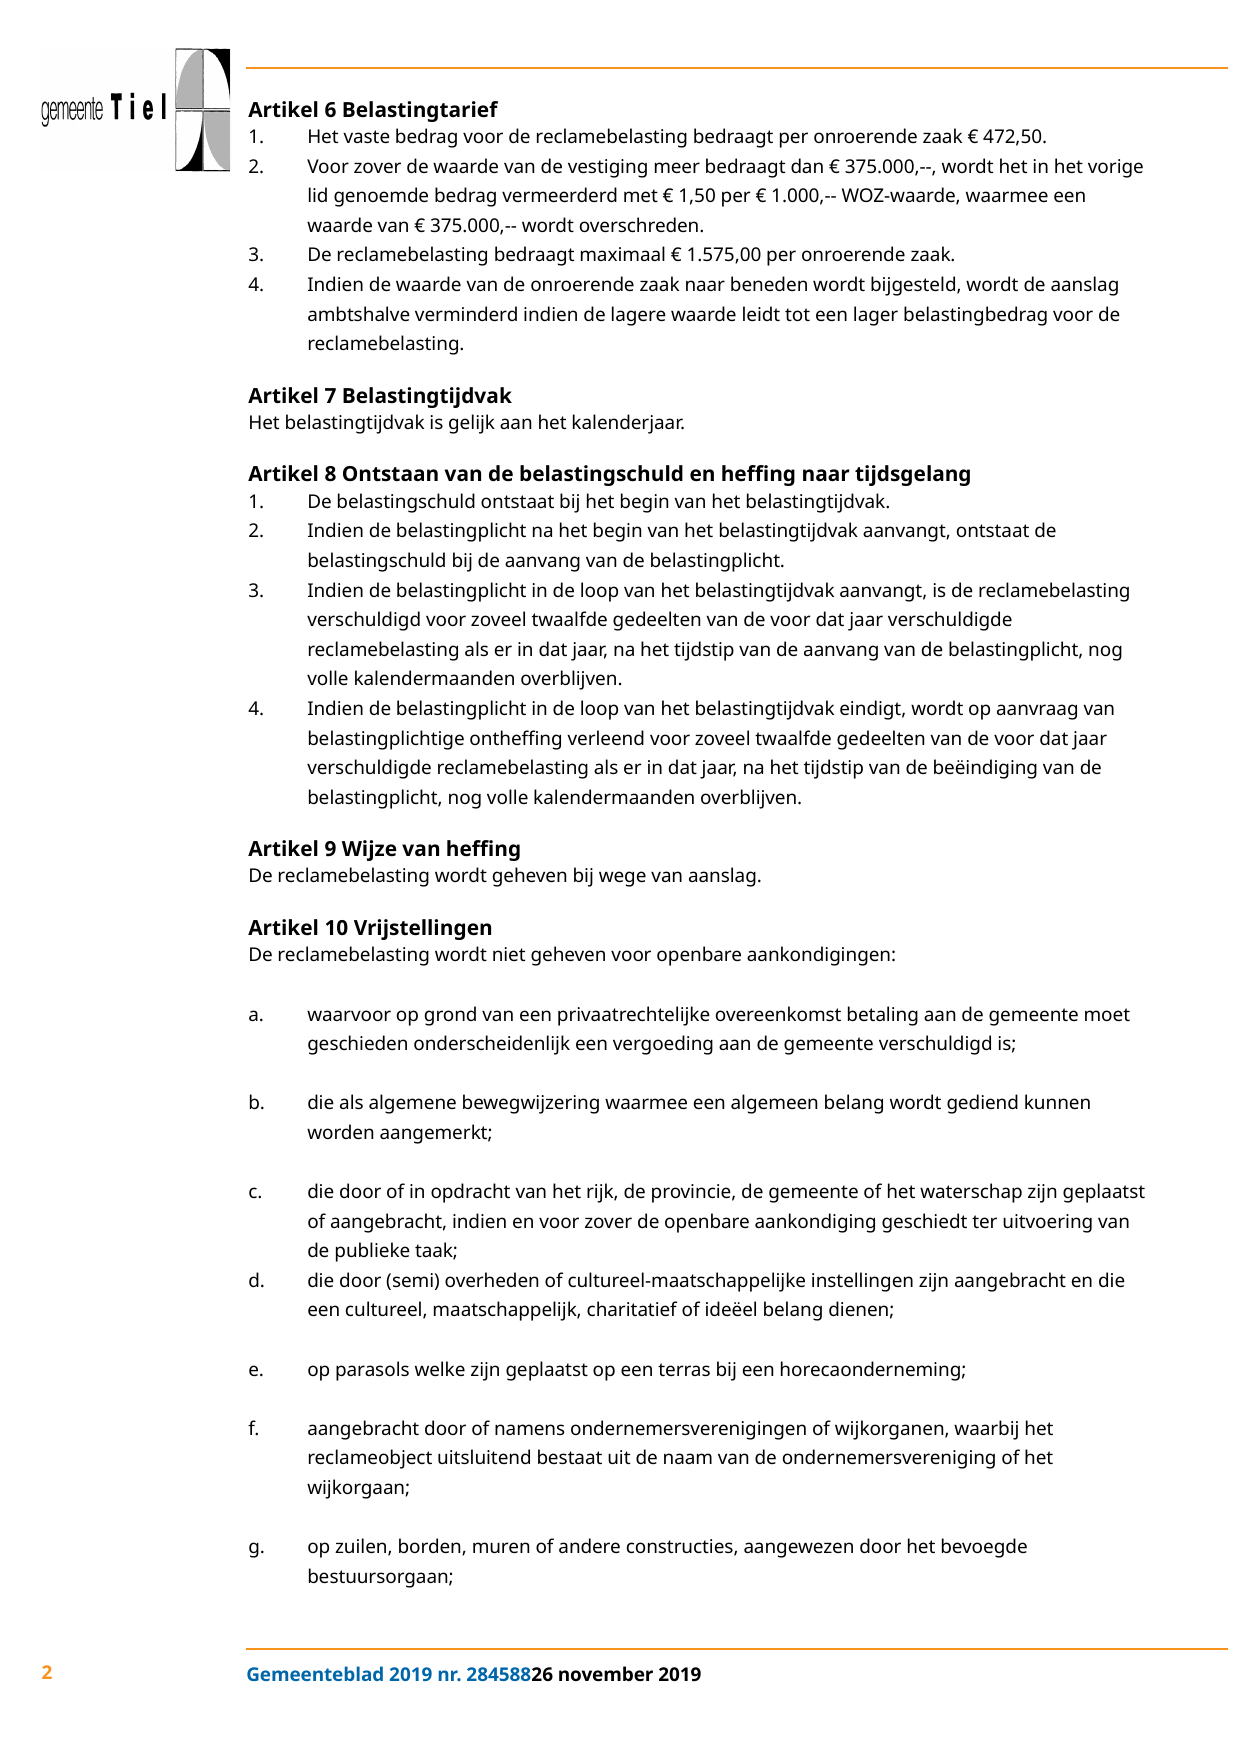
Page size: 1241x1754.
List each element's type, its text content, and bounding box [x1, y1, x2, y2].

text De reclamebelasting wordt niet geheven voor openbare aankondigingen: [248, 942, 1152, 967]
list die als algemene bewegwijzering waarmee een algemeen belang wordt gediend kunnen worden aangemerkt; [248, 1089, 1152, 1145]
list Het vaste bedrag voor de reclamebelasting bedraagt per onroerende zaak € 472,50. [248, 123, 1152, 149]
list Indien de belastingplicht in de loop van het belastingtijdvak aanvangt, is de reclamebelasting verschuldigd voor zoveel twaalfde gedeelten van de voor dat jaar verschuldigde reclamebelasting als er in dat jaar, na het tijdstip van de aanvang van de belastingplicht, nog volle kalendermaanden overblijven. [248, 577, 1152, 691]
text Artikel 10 Vrijstellingen [248, 913, 1152, 942]
list die door of in opdracht van het rijk, de provincie, de gemeente of het waterschap zijn geplaatst of aangebracht, indien en voor zover de openbare aankondiging geschiedt ter uitvoering van de publieke taak; [248, 1178, 1152, 1263]
list die door (semi) overheden of cultureel-maatschappelijke instellingen zijn aangebracht en die een cultureel, maatschappelijk, charitatief of ideëel belang dienen; [248, 1267, 1152, 1322]
list De reclamebelasting bedraagt maximaal € 1.575,00 per onroerende zaak. [248, 242, 1152, 267]
list op parasols welke zijn geplaatst op een terras bij een horecaonderneming; [248, 1356, 1152, 1381]
text Artikel 9 Wijze van heffing [248, 834, 1152, 863]
text Artikel 6 Belastingtarief [248, 95, 1152, 123]
text Artikel 7 Belastingtijdvak [248, 381, 1152, 409]
list Indien de waarde van de onroerende zaak naar beneden wordt bijgesteld, wordt de aanslag ambtshalve verminderd indien de lagere waarde leidt tot een lager belastingbedrag voor de reclamebelasting. [248, 271, 1152, 356]
picture [41, 47, 231, 172]
list op zuilen, borden, muren of andere constructies, aangewezen door het bevoegde bestuursorgaan; [248, 1533, 1152, 1588]
list aangebracht door of namens ondernemersverenigingen of wijkorganen, waarbij het reclameobject uitsluitend bestaat uit de naam van de ondernemersvereniging of het wijkorgaan; [248, 1415, 1152, 1500]
text Het belastingtijdvak is gelijk aan het kalenderjaar. [248, 409, 1152, 435]
list Voor zover de waarde van de vestiging meer bedraagt dan € 375.000,--, wordt het in het vorige lid genoemde bedrag vermeerderd met € 1,50 per € 1.000,-- WOZ-waarde, waarmee een waarde van € 375.000,-- wordt overschreden. [248, 153, 1152, 238]
list waarvoor op grond van een privaatrechtelijke overeenkomst betaling aan de gemeente moet geschieden onderscheidenlijk een vergoeding aan de gemeente verschuldigd is; [248, 1001, 1152, 1056]
list Indien de belastingplicht na het begin van het belastingtijdvak aanvangt, ontstaat de belastingschuld bij de aanvang van de belastingplicht. [248, 518, 1152, 573]
list De belastingschuld ontstaat bij het begin van het belastingtijdvak. [248, 488, 1152, 514]
text Artikel 8 Ontstaan van de belastingschuld en heffing naar tijdsgelang [248, 459, 1152, 488]
text De reclamebelasting wordt geheven bij wege van aanslag. [248, 863, 1152, 888]
list Indien de belastingplicht in de loop van het belastingtijdvak eindigt, wordt op aanvraag van belastingplichtige ontheffing verleend voor zoveel twaalfde gedeelten van de voor dat jaar verschuldigde reclamebelasting als er in dat jaar, na het tijdstip van de beëindiging van de belastingplicht, nog volle kalendermaanden overblijven. [248, 695, 1152, 809]
